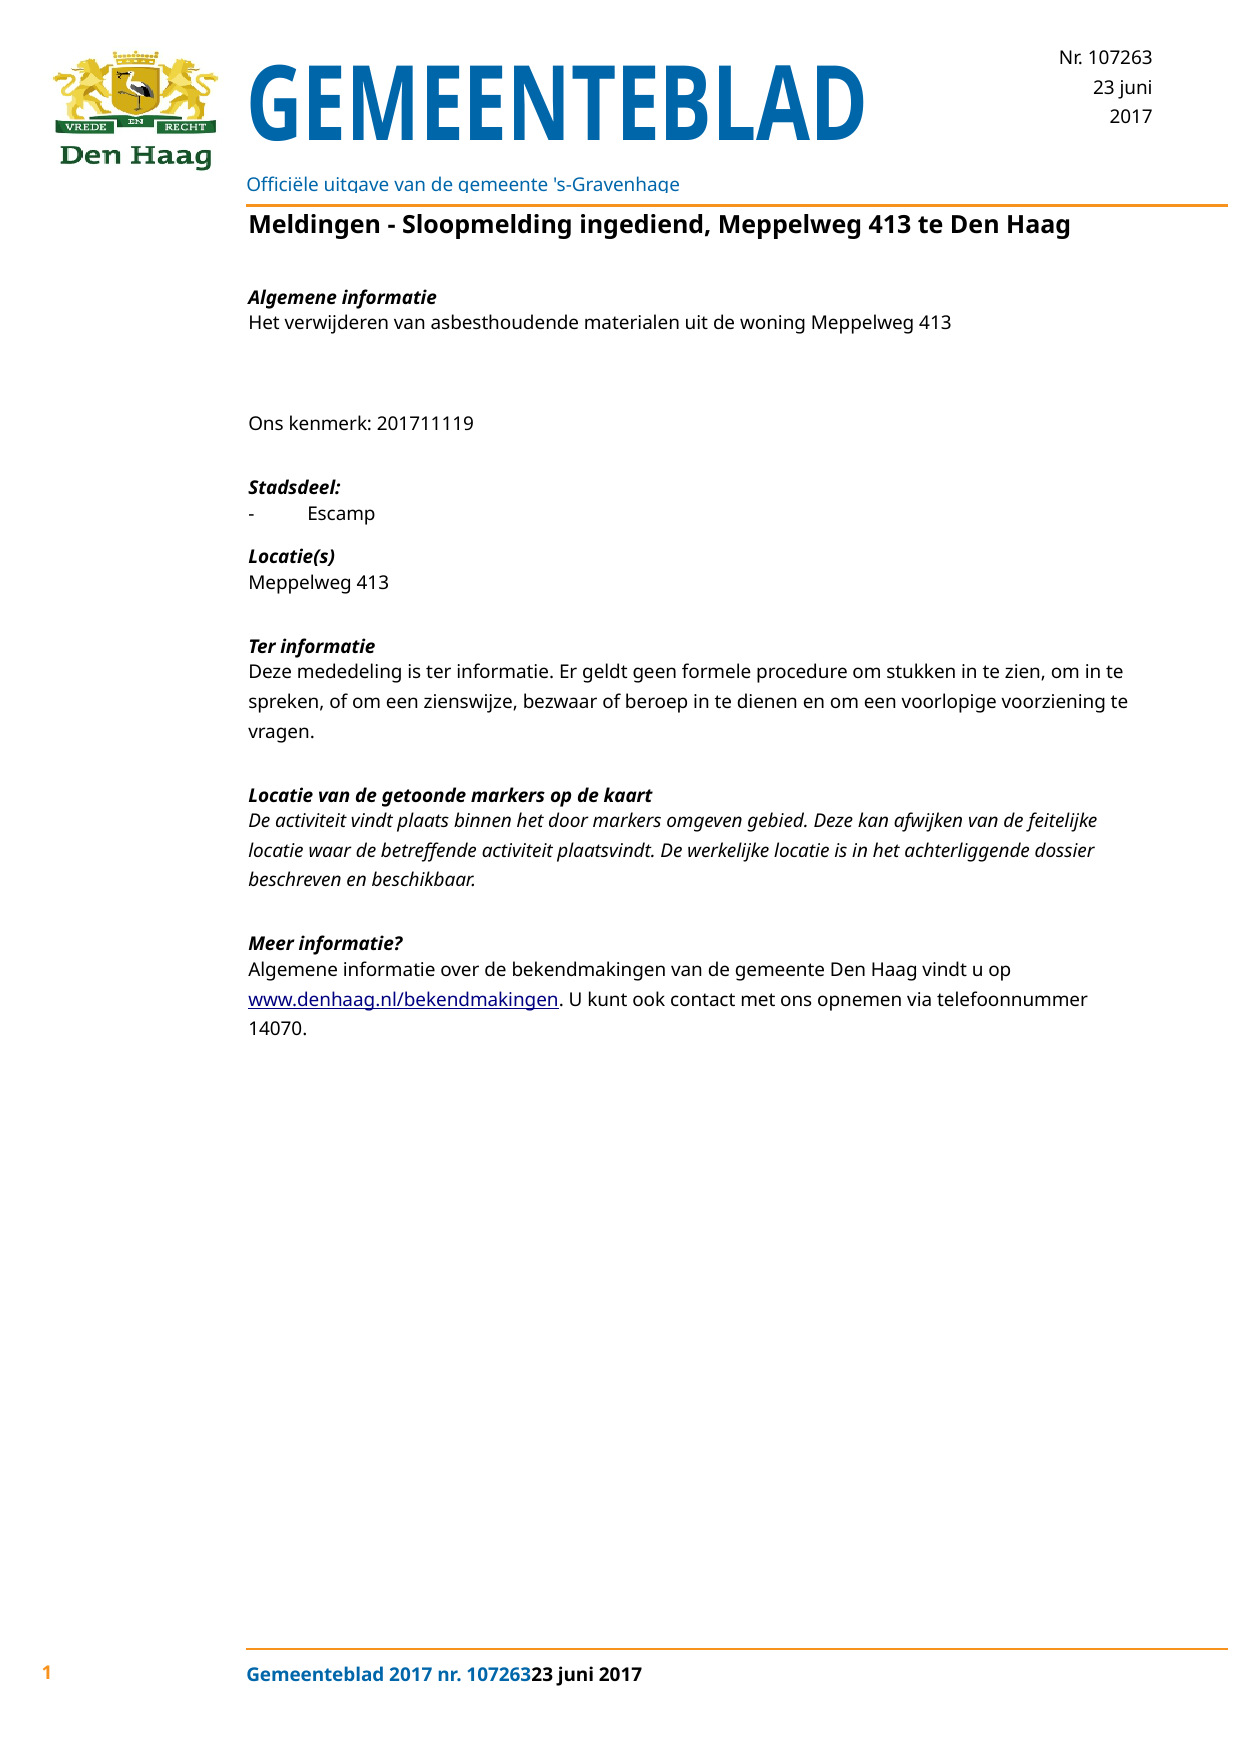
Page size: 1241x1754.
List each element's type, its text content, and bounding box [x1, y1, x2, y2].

text Meppelweg 413 [248, 569, 1152, 595]
text De activiteit vindt plaats binnen het door markers omgeven gebied. Deze kan afwijken van de feitelijke locatie waar de betreffende activiteit plaatsvindt. De werkelijke locatie is in het achterliggende dossier beschreven en beschikbaar. [248, 807, 1152, 892]
picture [41, 47, 231, 172]
text Deze mededeling is ter informatie. Er geldt geen formele procedure om stukken in te zien, om in te spreken, of om een zienswijze, bezwaar of beroep in te dienen en om een voorlopige voorziening te vragen. [248, 659, 1152, 743]
text Het verwijderen van asbesthoudende materialen uit de woning Meppelweg 413 [248, 309, 1152, 335]
text Locatie van de getoonde markers op de kaart [248, 782, 1152, 807]
text Algemene informatie over de bekendmakingen van de gemeente Den Haag vindt u op www.denhaag.nl/bekendmakingen. U kunt ook contact met ons opnemen via telefoonnummer 14070. [248, 956, 1152, 1041]
list Escamp [248, 500, 1152, 526]
text Stadsdeel: [248, 474, 1152, 500]
text Ter informatie [248, 633, 1152, 659]
text Meer informatie? [248, 931, 1152, 956]
text Ons kenmerk: 201711119 [248, 410, 1152, 436]
text Locatie(s) [248, 543, 1152, 569]
text Meldingen - Sloopmelding ingediend, Meppelweg 413 te Den Haag [248, 207, 1152, 241]
text Algemene informatie [248, 284, 1152, 309]
